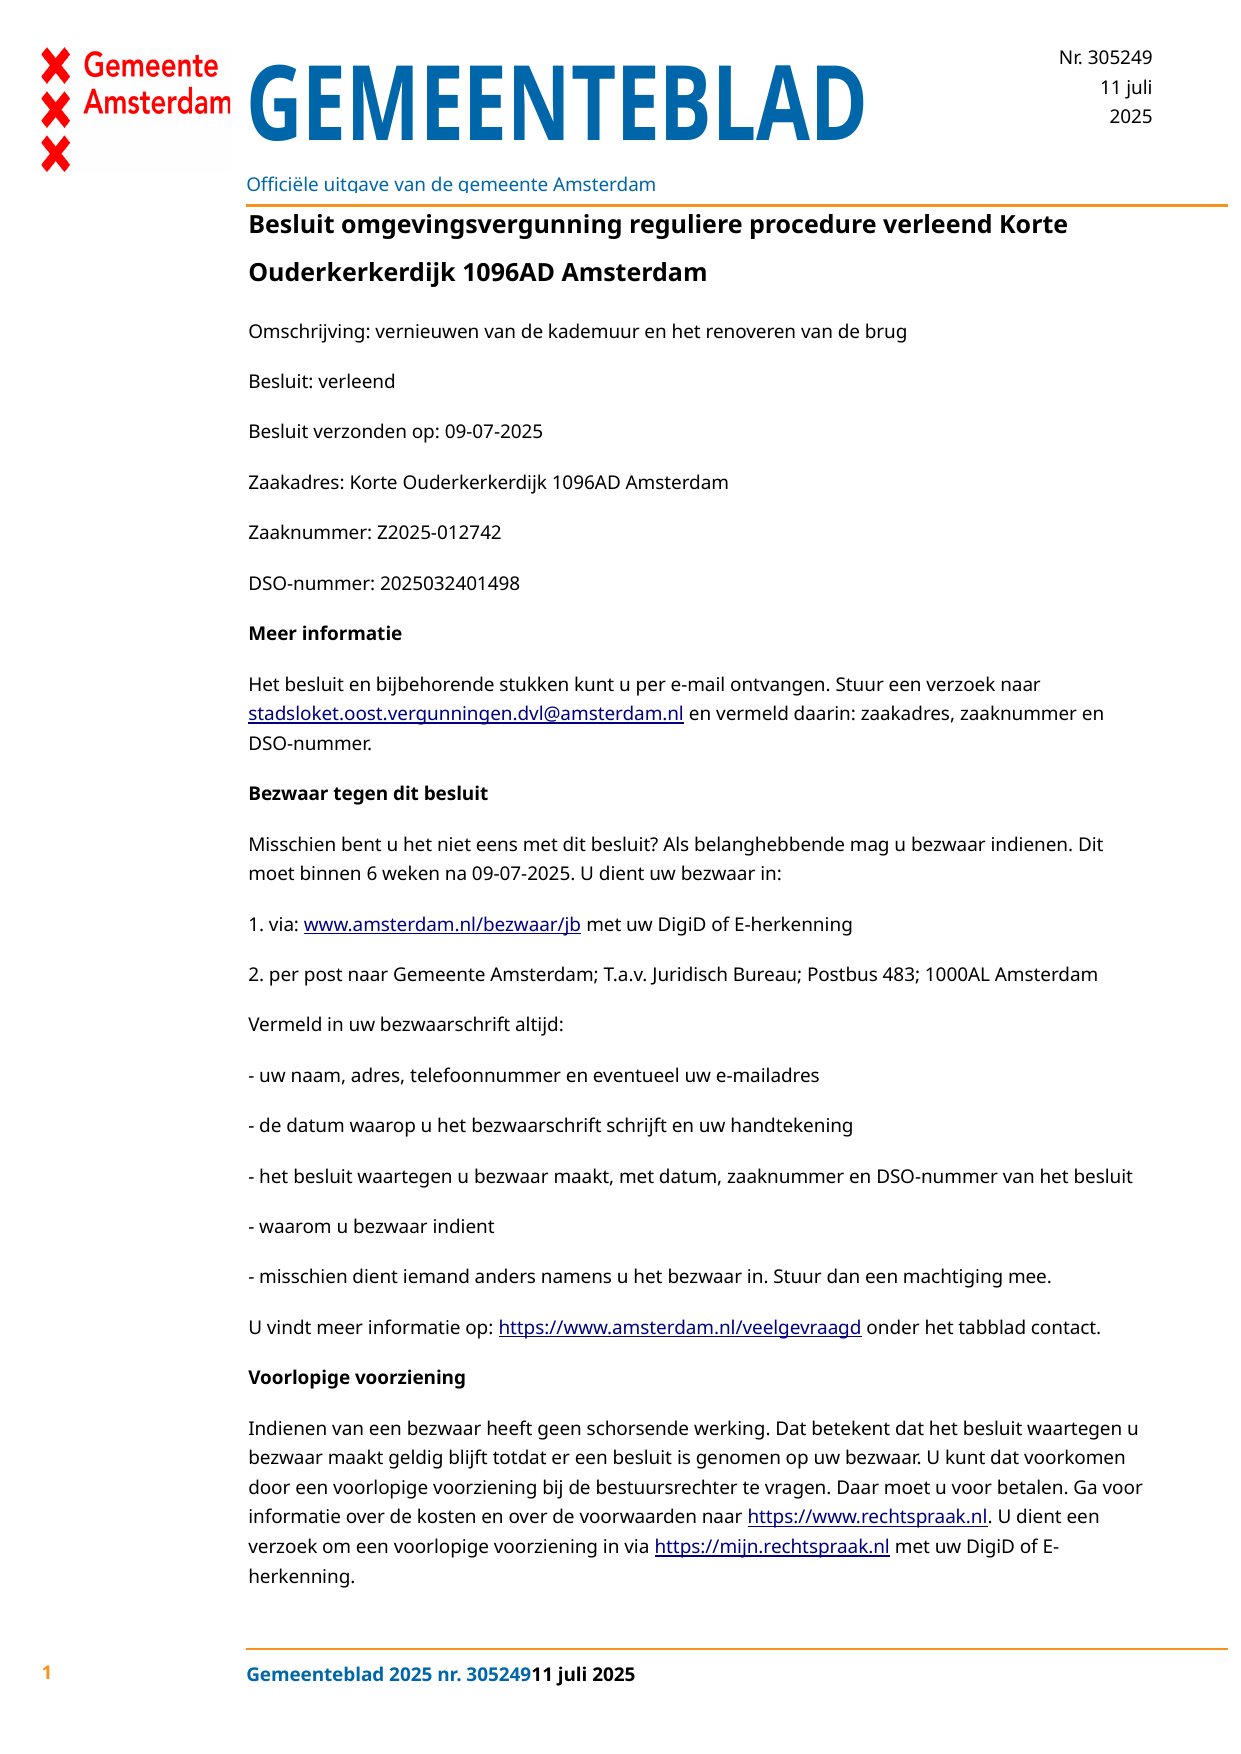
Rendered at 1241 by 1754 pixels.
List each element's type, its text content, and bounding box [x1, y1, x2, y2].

text - misschien dient iemand anders namens u het bezwaar in. Stuur dan een machtiging mee. [248, 1264, 1152, 1289]
text - het besluit waartegen u bezwaar maakt, met datum, zaaknummer en DSO-nummer van het besluit [248, 1163, 1152, 1189]
text - uw naam, adres, telefoonnummer en eventueel uw e-mailadres [248, 1062, 1152, 1088]
text Besluit: verleend [248, 368, 1152, 394]
text Vermeld in uw bezwaarschrift altijd: [248, 1012, 1152, 1037]
text 1. via: www.amsterdam.nl/bezwaar/jb met uw DigiD of E-herkenning [248, 911, 1152, 937]
text Het besluit en bijbehorende stukken kunt u per e-mail ontvangen. Stuur een verzoek naar stadsloket.oost.vergunningen.dvl@amsterdam.nl en vermeld daarin: zaakadres, zaaknummer en DSO-nummer. [248, 671, 1152, 756]
text Misschien bent u het niet eens met dit besluit? Als belanghebbende mag u bezwaar indienen. Dit moet binnen 6 weken na 09-07-2025. U dient uw bezwaar in: [248, 831, 1152, 886]
text U vindt meer informatie op: https://www.amsterdam.nl/veelgevraagd onder het tabblad contact. [248, 1314, 1152, 1340]
text Omschrijving: vernieuwen van de kademuur en het renoveren van de brug [248, 318, 1152, 344]
text Bezwaar tegen dit besluit [248, 780, 1152, 806]
text Indienen van een bezwaar heeft geen schorsende werking. Dat betekent dat het besluit waartegen u bezwaar maakt geldig blijft totdat er een besluit is genomen op uw bezwaar. U kunt dat voorkomen door een voorlopige voorziening bij de bestuursrechter te vragen. Daar moet u voor betalen. Ga voor informatie over de kosten en over de voorwaarden naar https://www.rechtspraak.nl. U dient een verzoek om een voorlopige voorziening in via https://mijn.rechtspraak.nl met uw DigiD of E-herkenning. [248, 1415, 1152, 1589]
text DSO-nummer: 2025032401498 [248, 570, 1152, 596]
text Besluit omgevingsvergunning reguliere procedure verleend Korte Ouderkerkerdijk 1096AD Amsterdam [248, 207, 1152, 288]
picture [41, 47, 231, 172]
text - waarom u bezwaar indient [248, 1213, 1152, 1239]
text Zaakadres: Korte Ouderkerkerdijk 1096AD Amsterdam [248, 469, 1152, 495]
text Zaaknummer: Z2025-012742 [248, 519, 1152, 545]
text Besluit verzonden op: 09-07-2025 [248, 419, 1152, 444]
text Voorlopige voorziening [248, 1364, 1152, 1390]
text 2. per post naar Gemeente Amsterdam; T.a.v. Juridisch Bureau; Postbus 483; 1000AL Amsterdam [248, 961, 1152, 987]
text Meer informatie [248, 620, 1152, 646]
text - de datum waarop u het bezwaarschrift schrijft en uw handtekening [248, 1112, 1152, 1138]
